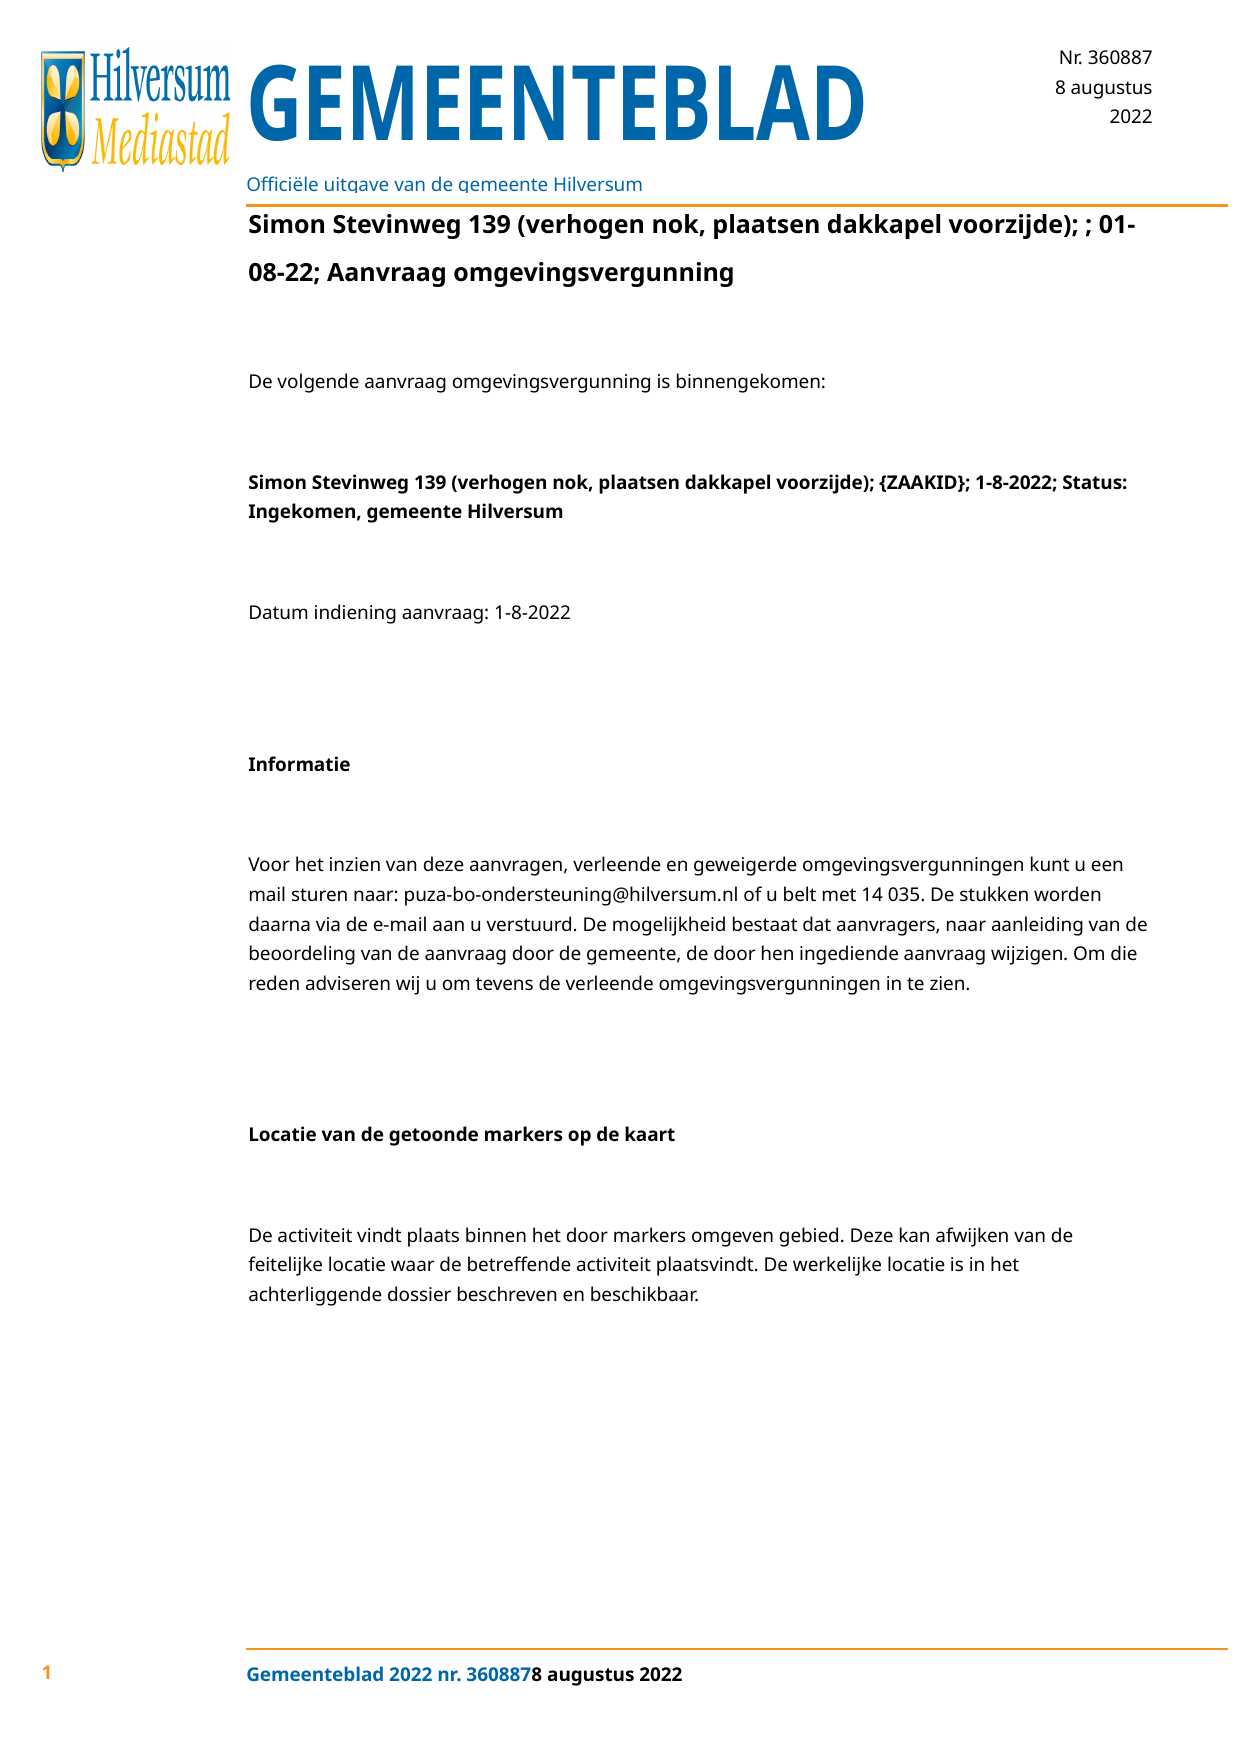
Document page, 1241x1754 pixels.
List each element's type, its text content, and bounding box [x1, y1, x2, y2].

text Locatie van de getoonde markers op de kaart [248, 1121, 1152, 1147]
text Informatie [248, 751, 1152, 777]
text De volgende aanvraag omgevingsvergunning is binnengekomen: [248, 368, 1152, 394]
text Simon Stevinweg 139 (verhogen nok, plaatsen dakkapel voorzijde); {ZAAKID}; 1-8-2022; Status: Ingekomen, gemeente Hilversum [248, 469, 1152, 524]
text Datum indiening aanvraag: 1-8-2022 [248, 599, 1152, 625]
text De activiteit vindt plaats binnen het door markers omgeven gebied. Deze kan afwijken van de feitelijke locatie waar de betreffende activiteit plaatsvindt. De werkelijke locatie is in het achterliggende dossier beschreven en beschikbaar. [248, 1222, 1152, 1307]
picture [41, 47, 231, 172]
text Simon Stevinweg 139 (verhogen nok, plaatsen dakkapel voorzijde); ; 01-08-22; Aanvraag omgevingsvergunning [248, 207, 1152, 288]
text Voor het inzien van deze aanvragen, verleende en geweigerde omgevingsvergunningen kunt u een mail sturen naar: puza-bo-ondersteuning@hilversum.nl of u belt met 14 035. De stukken worden daarna via de e-mail aan u verstuurd. De mogelijkheid bestaat dat aanvragers, naar aanleiding van de beoordeling van de aanvraag door de gemeente, de door hen ingediende aanvraag wijzigen. Om die reden adviseren wij u om tevens de verleende omgevingsvergunningen in te zien. [248, 852, 1152, 996]
